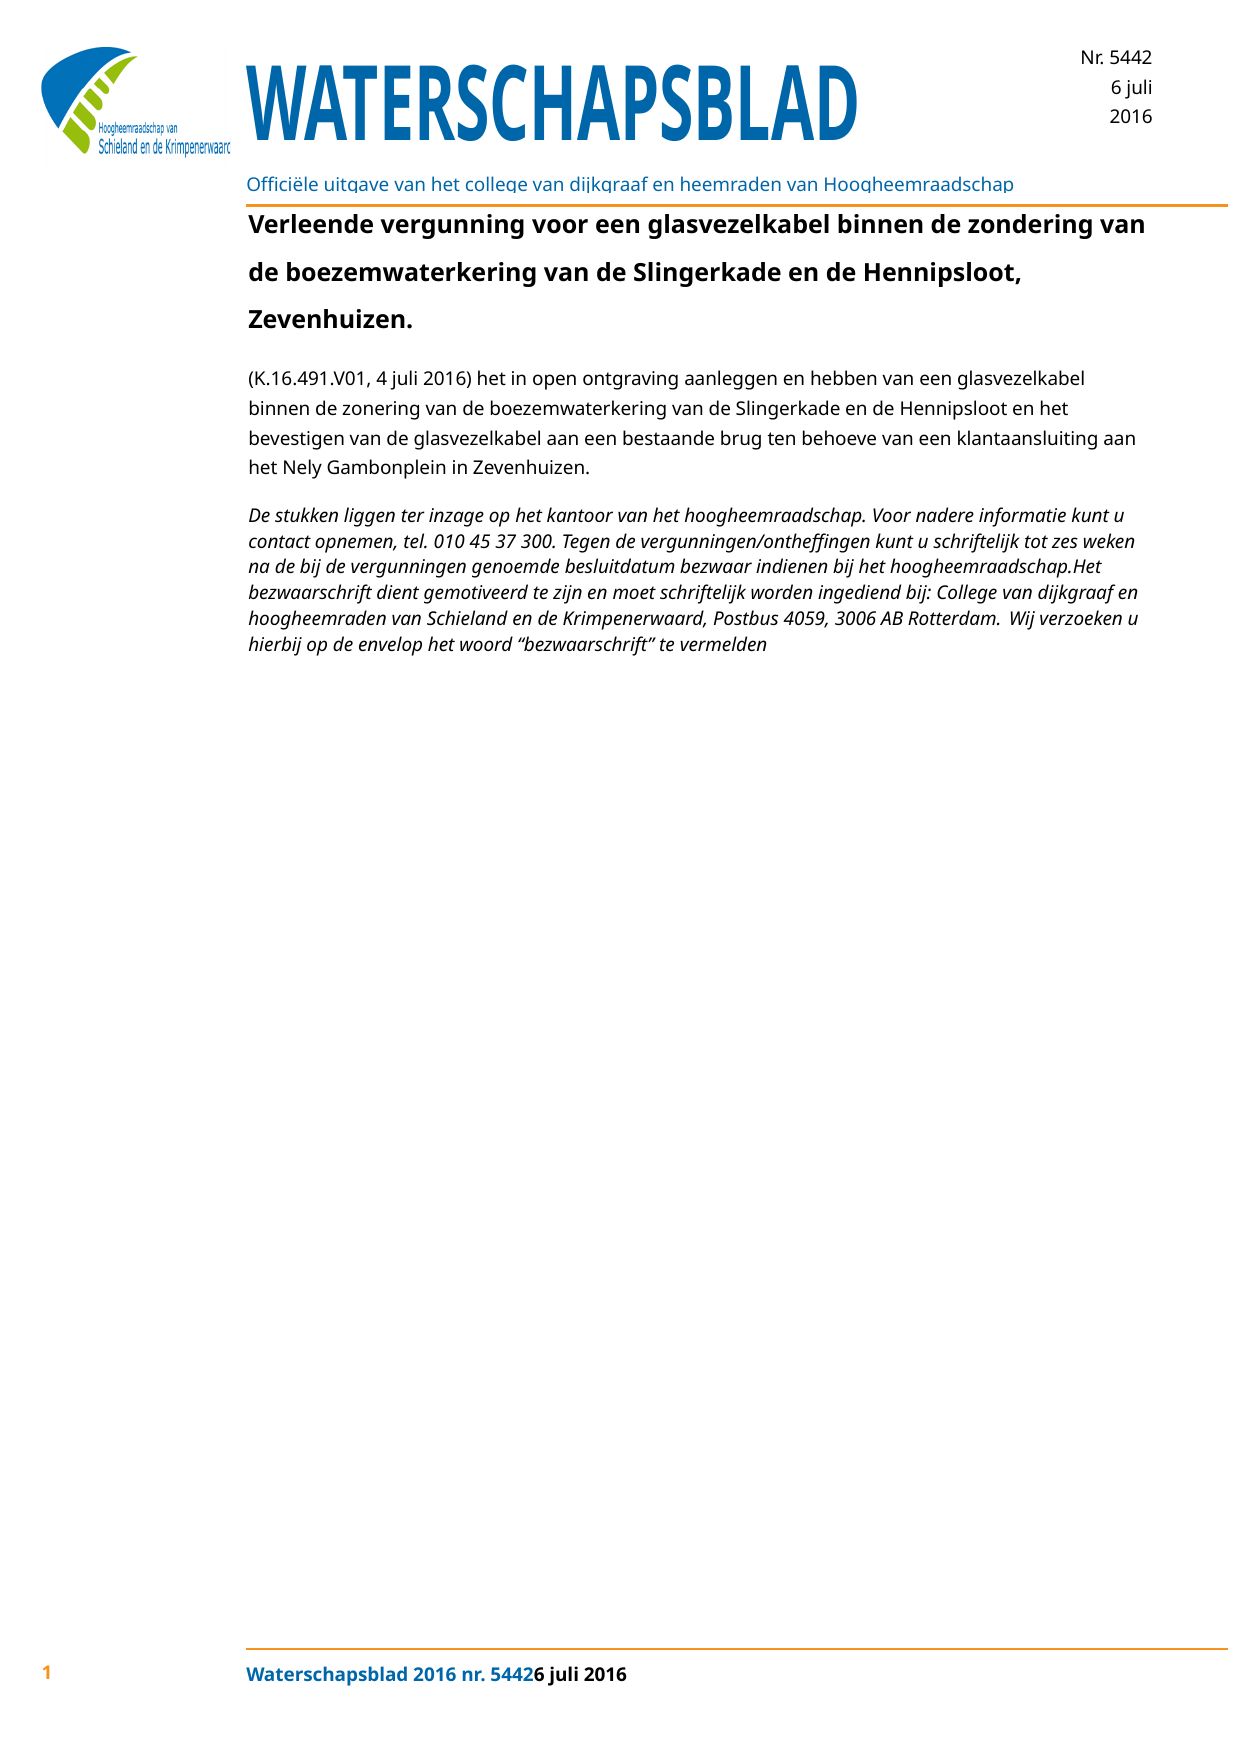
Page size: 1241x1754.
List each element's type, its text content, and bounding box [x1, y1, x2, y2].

text Verleende vergunning voor een glasvezelkabel binnen de zondering van de boezemwaterkering van de Slingerkade en de Hennipsloot, Zevenhuizen. [248, 207, 1152, 336]
text (K.16.491.V01, 4 juli 2016) het in open ontgraving aanleggen en hebben van een glasvezelkabel binnen de zonering van de boezemwaterkering van de Slingerkade en de Hennipsloot en het bevestigen van de glasvezelkabel aan een bestaande brug ten behoeve van een klantaansluiting aan het Nely Gambonplein in Zevenhuizen. [248, 366, 1152, 480]
picture [41, 47, 231, 172]
text De stukken liggen ter inzage op het kantoor van het hoogheemraadschap. Voor nadere informatie kunt u contact opnemen, tel. 010 45 37 300. Tegen de vergunningen/ontheffingen kunt u schriftelijk tot zes weken na de bij de vergunningen genoemde besluitdatum bezwaar indienen bij het hoogheemraadschap.Het bezwaarschrift dient gemotiveerd te zijn en moet schriftelijk worden ingediend bij: College van dijkgraaf en hoogheemraden van Schieland en de Krimpenerwaard, Postbus 4059, 3006 AB Rotterdam. Wij verzoeken u hierbij op de envelop het woord “bezwaarschrift” te vermelden [248, 502, 1152, 656]
